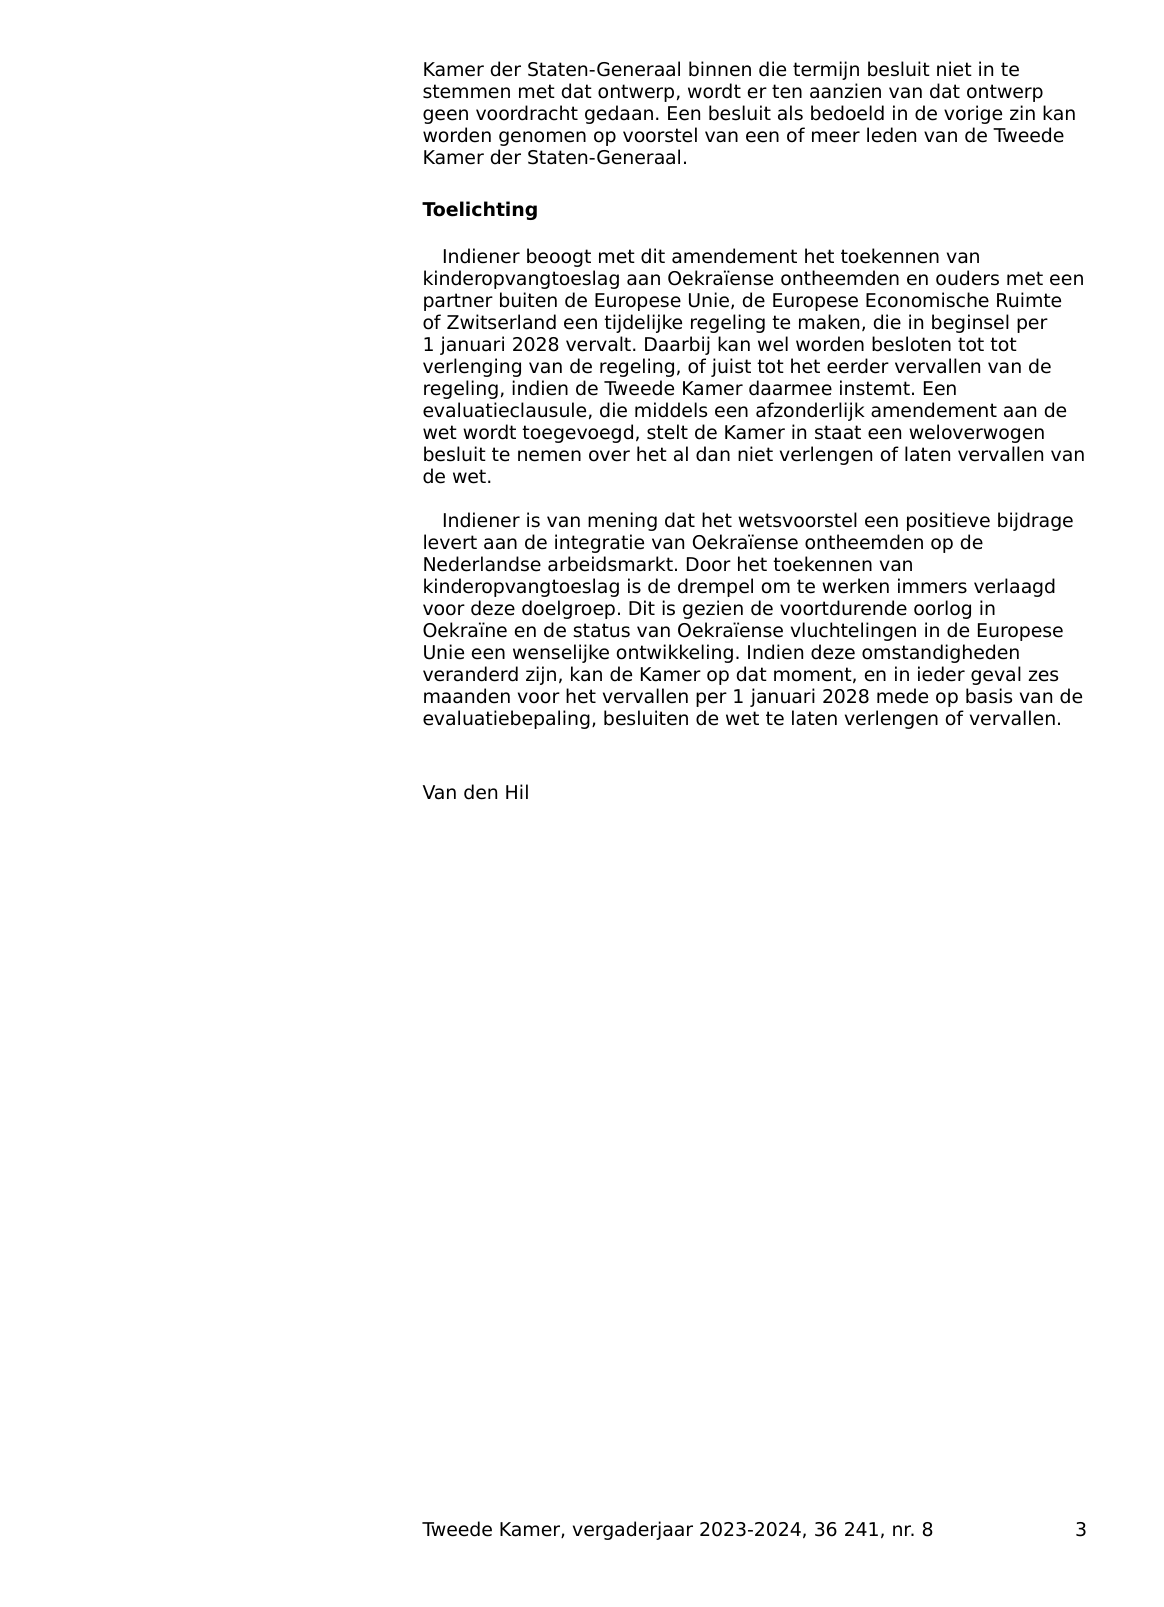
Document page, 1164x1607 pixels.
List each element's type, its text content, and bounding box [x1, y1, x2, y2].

text Van den Hil [422, 760, 1087, 804]
subtitle Toelichting [422, 199, 1087, 221]
text Kamer der Staten-Generaal binnen die termijn besluit niet in te stemmen met dat ontwerp, wordt er ten aanzien van dat ontwerp geen voordracht gedaan. Een besluit als bedoeld in de vorige zin kan worden genomen op voorstel van een of meer leden van de Tweede Kamer der Staten-Generaal. [422, 59, 1087, 169]
text Indiener is van mening dat het wetsvoorstel een positieve bijdrage levert aan de integratie van Oekraïense ontheemden op de Nederlandse arbeidsmarkt. Door het toekennen van kinderopvangtoeslag is de drempel om te werken immers verlaagd voor deze doelgroep. Dit is gezien de voortdurende oorlog in Oekraïne en de status van Oekraïense vluchtelingen in de Europese Unie een wenselijke ontwikkeling. Indien deze omstandigheden veranderd zijn, kan de Kamer op dat moment, en in ieder geval zes maanden voor het vervallen per 1 januari 2028 mede op basis van de evaluatiebepaling, besluiten de wet te laten verlengen of vervallen. [422, 510, 1087, 730]
text Indiener beoogt met dit amendement het toekennen van kinderopvangtoeslag aan Oekraïense ontheemden en ouders met een partner buiten de Europese Unie, de Europese Economische Ruimte of Zwitserland een tijdelijke regeling te maken, die in beginsel per 1 januari 2028 vervalt. Daarbij kan wel worden besloten tot tot verlenging van de regeling, of juist tot het eerder vervallen van de regeling, indien de Tweede Kamer daarmee instemt. Een evaluatieclausule, die middels een afzonderlijk amendement aan de wet wordt toegevoegd, stelt de Kamer in staat een weloverwogen besluit te nemen over het al dan niet verlengen of laten vervallen van de wet. [422, 246, 1087, 488]
